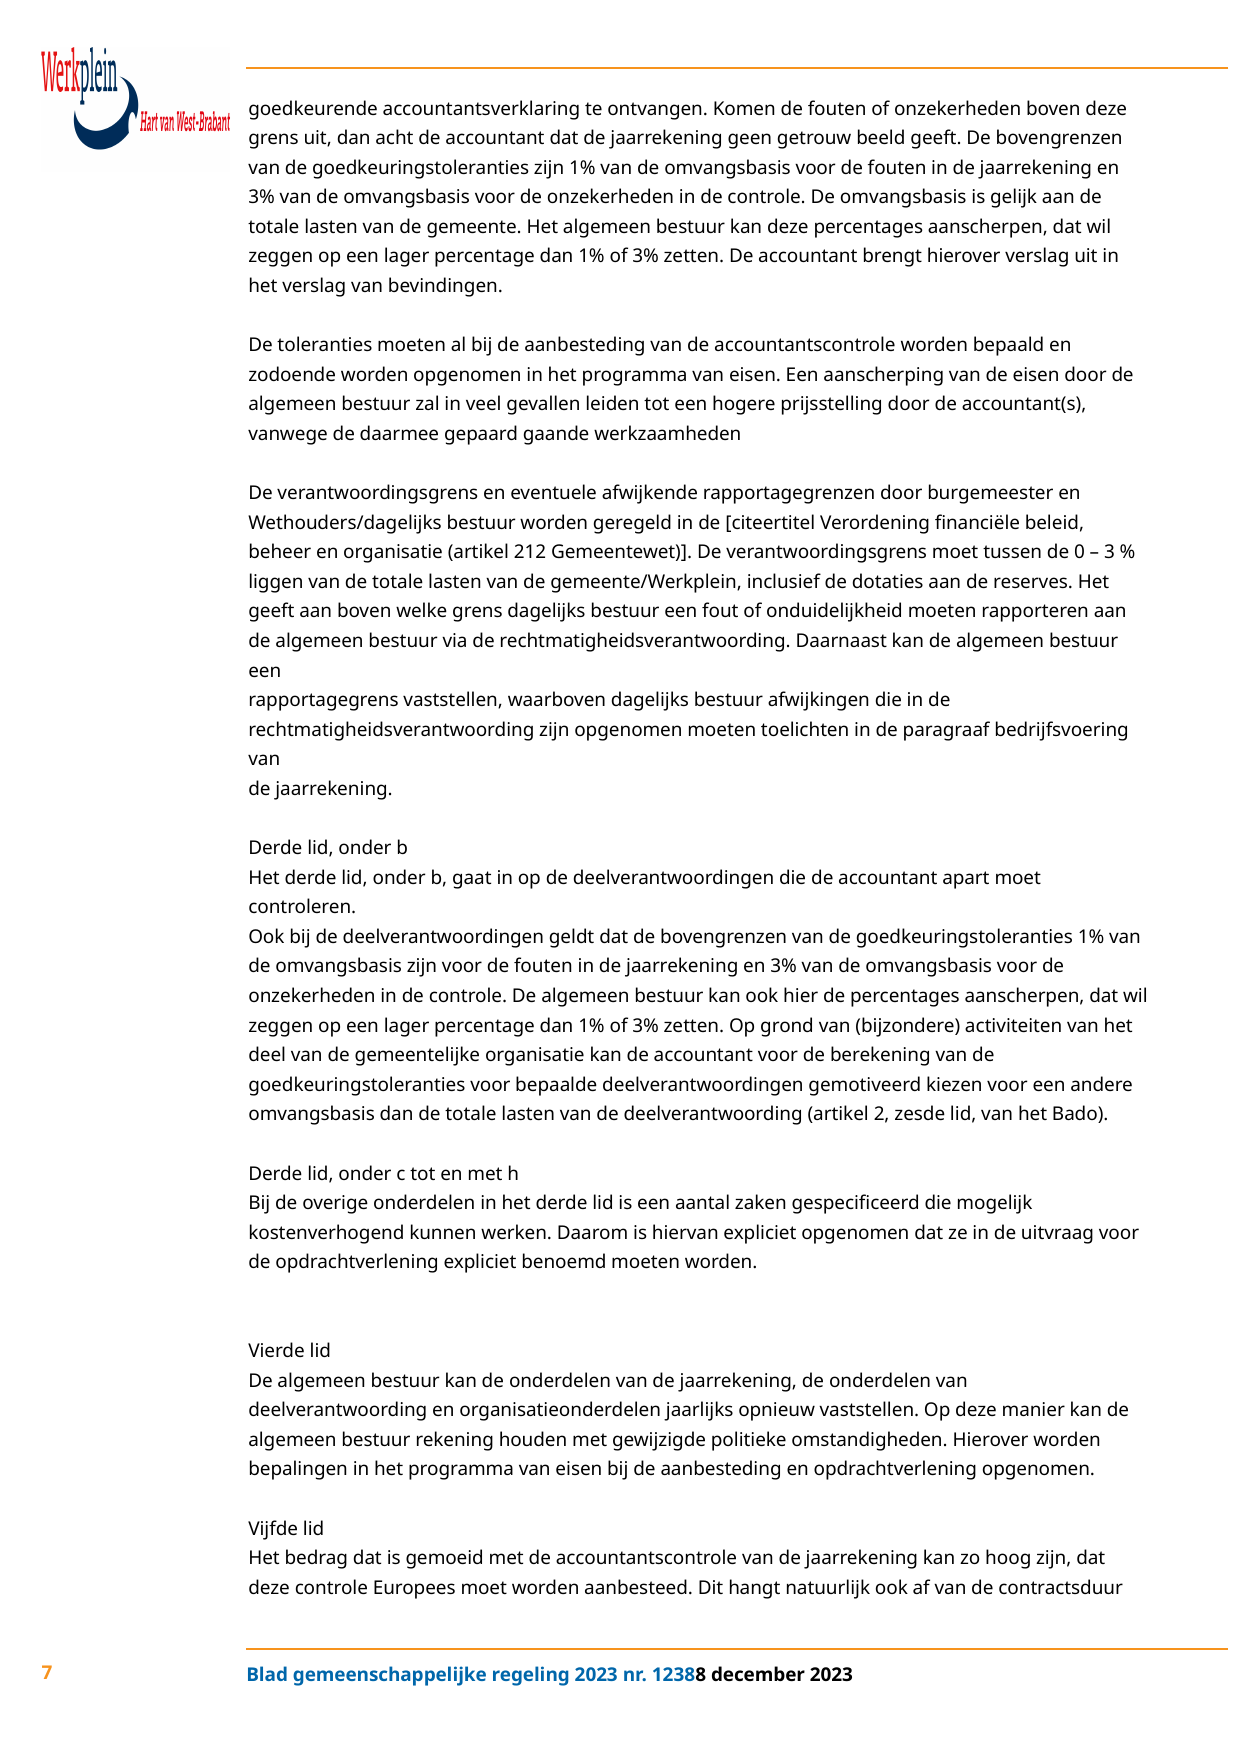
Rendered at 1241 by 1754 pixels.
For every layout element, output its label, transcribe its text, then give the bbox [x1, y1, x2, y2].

text algemeen bestuur zal in veel gevallen leiden tot een hogere prijsstelling door de accountant(s), vanwege de daarmee gepaard gaande werkzaamheden [248, 391, 1152, 446]
text Vierde lid [248, 1337, 1152, 1363]
text 3% van de omvangsbasis voor de onzekerheden in de controle. De omvangsbasis is gelijk aan de [248, 183, 1152, 209]
text rapportagegrens vaststellen, waarboven dagelijks bestuur afwijkingen die in de [248, 686, 1152, 712]
text van de goedkeuringstoleranties zijn 1% van de omvangsbasis voor de fouten in de jaarrekening en [248, 154, 1152, 180]
text Wethouders/dagelijks bestuur worden geregeld in de [citeertitel Verordening financiële beleid, beheer en organisatie (artikel 212 Gemeentewet)]. De verantwoordingsgrens moet tussen de 0 – 3 % liggen van de totale lasten van de gemeente/Werkplein, inclusief de dotaties aan de reserves. Het geeft aan boven welke grens dagelijks bestuur een fout of onduidelijkheid moeten rapporteren aan de algemeen bestuur via de rechtmatigheidsverantwoording. Daarnaast kan de algemeen bestuur een [248, 509, 1152, 683]
text kostenverhogend kunnen werken. Daarom is hiervan expliciet opgenomen dat ze in de uitvraag voor [248, 1219, 1152, 1245]
text De toleranties moeten al bij de aanbesteding van de accountantscontrole worden bepaald en [248, 331, 1152, 357]
text goedkeurende accountantsverklaring te ontvangen. Komen de fouten of onzekerheden boven deze [248, 95, 1152, 121]
text De algemeen bestuur kan de onderdelen van de jaarrekening, de onderdelen van deelverantwoording en organisatieonderdelen jaarlijks opnieuw vaststellen. Op deze manier kan de algemeen bestuur rekening houden met gewijzigde politieke omstandigheden. Hierover worden bepalingen in het programma van eisen bij de aanbesteding en opdrachtverlening opgenomen. [248, 1367, 1152, 1481]
text Het derde lid, onder b, gaat in op de deelverantwoordingen die de accountant apart moet controleren. [248, 864, 1152, 919]
text de opdrachtverlening expliciet benoemd moeten worden. [248, 1248, 1152, 1274]
text zodoende worden opgenomen in het programma van eisen. Een aanscherping van de eisen door de [248, 361, 1152, 387]
text Bij de overige onderdelen in het derde lid is een aantal zaken gespecificeerd die mogelijk [248, 1189, 1152, 1215]
text totale lasten van de gemeente. Het algemeen bestuur kan deze percentages aanscherpen, dat wil zeggen op een lager percentage dan 1% of 3% zetten. De accountant brengt hierover verslag uit in het verslag van bevindingen. [248, 213, 1152, 298]
text Ook bij de deelverantwoordingen geldt dat de bovengrenzen van de goedkeuringstoleranties 1% van de omvangsbasis zijn voor de fouten in de jaarrekening en 3% van de omvangsbasis voor de onzekerheden in de controle. De algemeen bestuur kan ook hier de percentages aanscherpen, dat wil zeggen op een lager percentage dan 1% of 3% zetten. Op grond van (bijzondere) activiteiten van het deel van de gemeentelijke organisatie kan de accountant voor de berekening van de goedkeuringstoleranties voor bepaalde deelverantwoordingen gemotiveerd kiezen voor een andere omvangsbasis dan de totale lasten van de deelverantwoording (artikel 2, zesde lid, van het Bado). [248, 923, 1152, 1126]
text grens uit, dan acht de accountant dat de jaarrekening geen getrouw beeld geeft. De bovengrenzen [248, 124, 1152, 150]
text Het bedrag dat is gemoeid met de accountantscontrole van de jaarrekening kan zo hoog zijn, dat deze controle Europees moet worden aanbesteed. Dit hangt natuurlijk ook af van de contractsduur [248, 1544, 1152, 1600]
text rechtmatigheidsverantwoording zijn opgenomen moeten toelichten in de paragraaf bedrijfsvoering van [248, 716, 1152, 771]
text Vijfde lid [248, 1515, 1152, 1541]
text de jaarrekening. [248, 775, 1152, 801]
text De verantwoordingsgrens en eventuele afwijkende rapportagegrenzen door burgemeester en [248, 479, 1152, 505]
text Derde lid, onder b [248, 834, 1152, 860]
picture [41, 47, 231, 172]
text Derde lid, onder c tot en met h [248, 1160, 1152, 1186]
